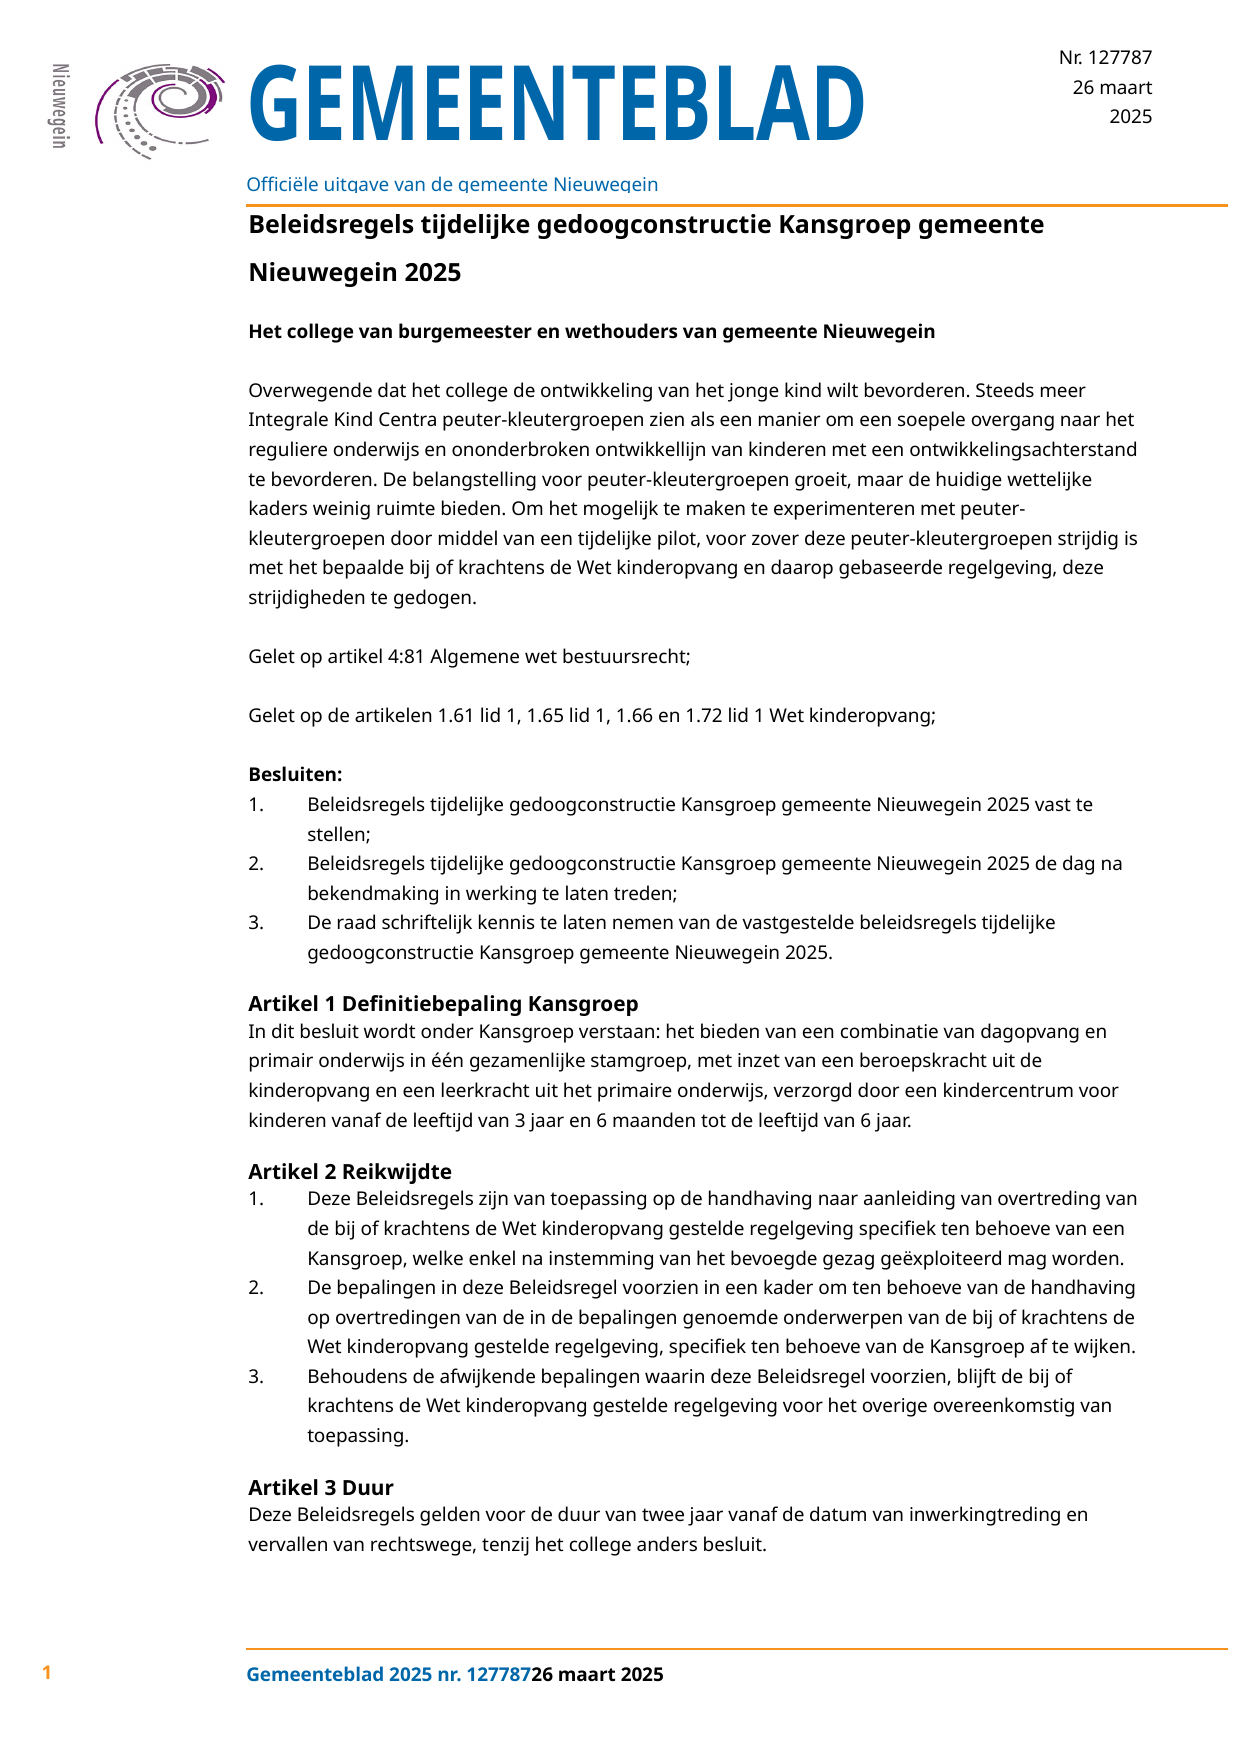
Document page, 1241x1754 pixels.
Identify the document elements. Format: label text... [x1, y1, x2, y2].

text Gelet op de artikelen 1.61 lid 1, 1.65 lid 1, 1.66 en 1.72 lid 1 Wet kinderopvang; [248, 702, 1152, 728]
text Artikel 1 Definitiebepaling Kansgroep [248, 989, 1152, 1018]
text Artikel 2 Reikwijdte [248, 1157, 1152, 1186]
text Deze Beleidsregels gelden voor de duur van twee jaar vanaf de datum van inwerkingtreding en vervallen van rechtswege, tenzij het college anders besluit. [248, 1501, 1152, 1556]
text Het college van burgemeester en wethouders van gemeente Nieuwegein [248, 318, 1152, 344]
list Deze Beleidsregels zijn van toepassing op de handhaving naar aanleiding van overtreding van de bij of krachtens de Wet kinderopvang gestelde regelgeving specifiek ten behoeve van een Kansgroep, welke enkel na instemming van het bevoegde gezag geëxploiteerd mag worden. [248, 1186, 1152, 1271]
list De bepalingen in deze Beleidsregel voorzien in een kader om ten behoeve van de handhaving op overtredingen van de in de bepalingen genoemde onderwerpen van de bij of krachtens de Wet kinderopvang gestelde regelgeving, specifiek ten behoeve van de Kansgroep af te wijken. [248, 1274, 1152, 1359]
list Beleidsregels tijdelijke gedoogconstructie Kansgroep gemeente Nieuwegein 2025 de dag na bekendmaking in werking te laten treden; [248, 850, 1152, 906]
list Beleidsregels tijdelijke gedoogconstructie Kansgroep gemeente Nieuwegein 2025 vast te stellen; [248, 791, 1152, 847]
list Behoudens de afwijkende bepalingen waarin deze Beleidsregel voorzien, blijft de bij of krachtens de Wet kinderopvang gestelde regelgeving voor het overige overeenkomstig van toepassing. [248, 1363, 1152, 1448]
text Gelet op artikel 4:81 Algemene wet bestuursrecht; [248, 643, 1152, 669]
text Besluiten: [248, 762, 1152, 787]
text Beleidsregels tijdelijke gedoogconstructie Kansgroep gemeente Nieuwegein 2025 [248, 207, 1152, 288]
list De raad schriftelijk kennis te laten nemen van de vastgestelde beleidsregels tijdelijke gedoogconstructie Kansgroep gemeente Nieuwegein 2025. [248, 909, 1152, 965]
text Overwegende dat het college de ontwikkeling van het jonge kind wilt bevorderen. Steeds meer Integrale Kind Centra peuter-kleutergroepen zien als een manier om een soepele overgang naar het reguliere onderwijs en ononderbroken ontwikkellijn van kinderen met een ontwikkelingsachterstand te bevorderen. De belangstelling voor peuter-kleutergroepen groeit, maar de huidige wettelijke kaders weinig ruimte bieden. Om het mogelijk te maken te experimenteren met peuter-kleutergroepen door middel van een tijdelijke pilot, voor zover deze peuter-kleutergroepen strijdig is met het bepaalde bij of krachtens de Wet kinderopvang en daarop gebaseerde regelgeving, deze strijdigheden te gedogen. [248, 377, 1152, 610]
picture [41, 47, 231, 172]
text In dit besluit wordt onder Kansgroep verstaan: het bieden van een combinatie van dagopvang en primair onderwijs in één gezamenlijke stamgroep, met inzet van een beroepskracht uit de kinderopvang en een leerkracht uit het primaire onderwijs, verzorgd door een kindercentrum voor kinderen vanaf de leeftijd van 3 jaar en 6 maanden tot de leeftijd van 6 jaar. [248, 1018, 1152, 1132]
text Artikel 3 Duur [248, 1473, 1152, 1501]
